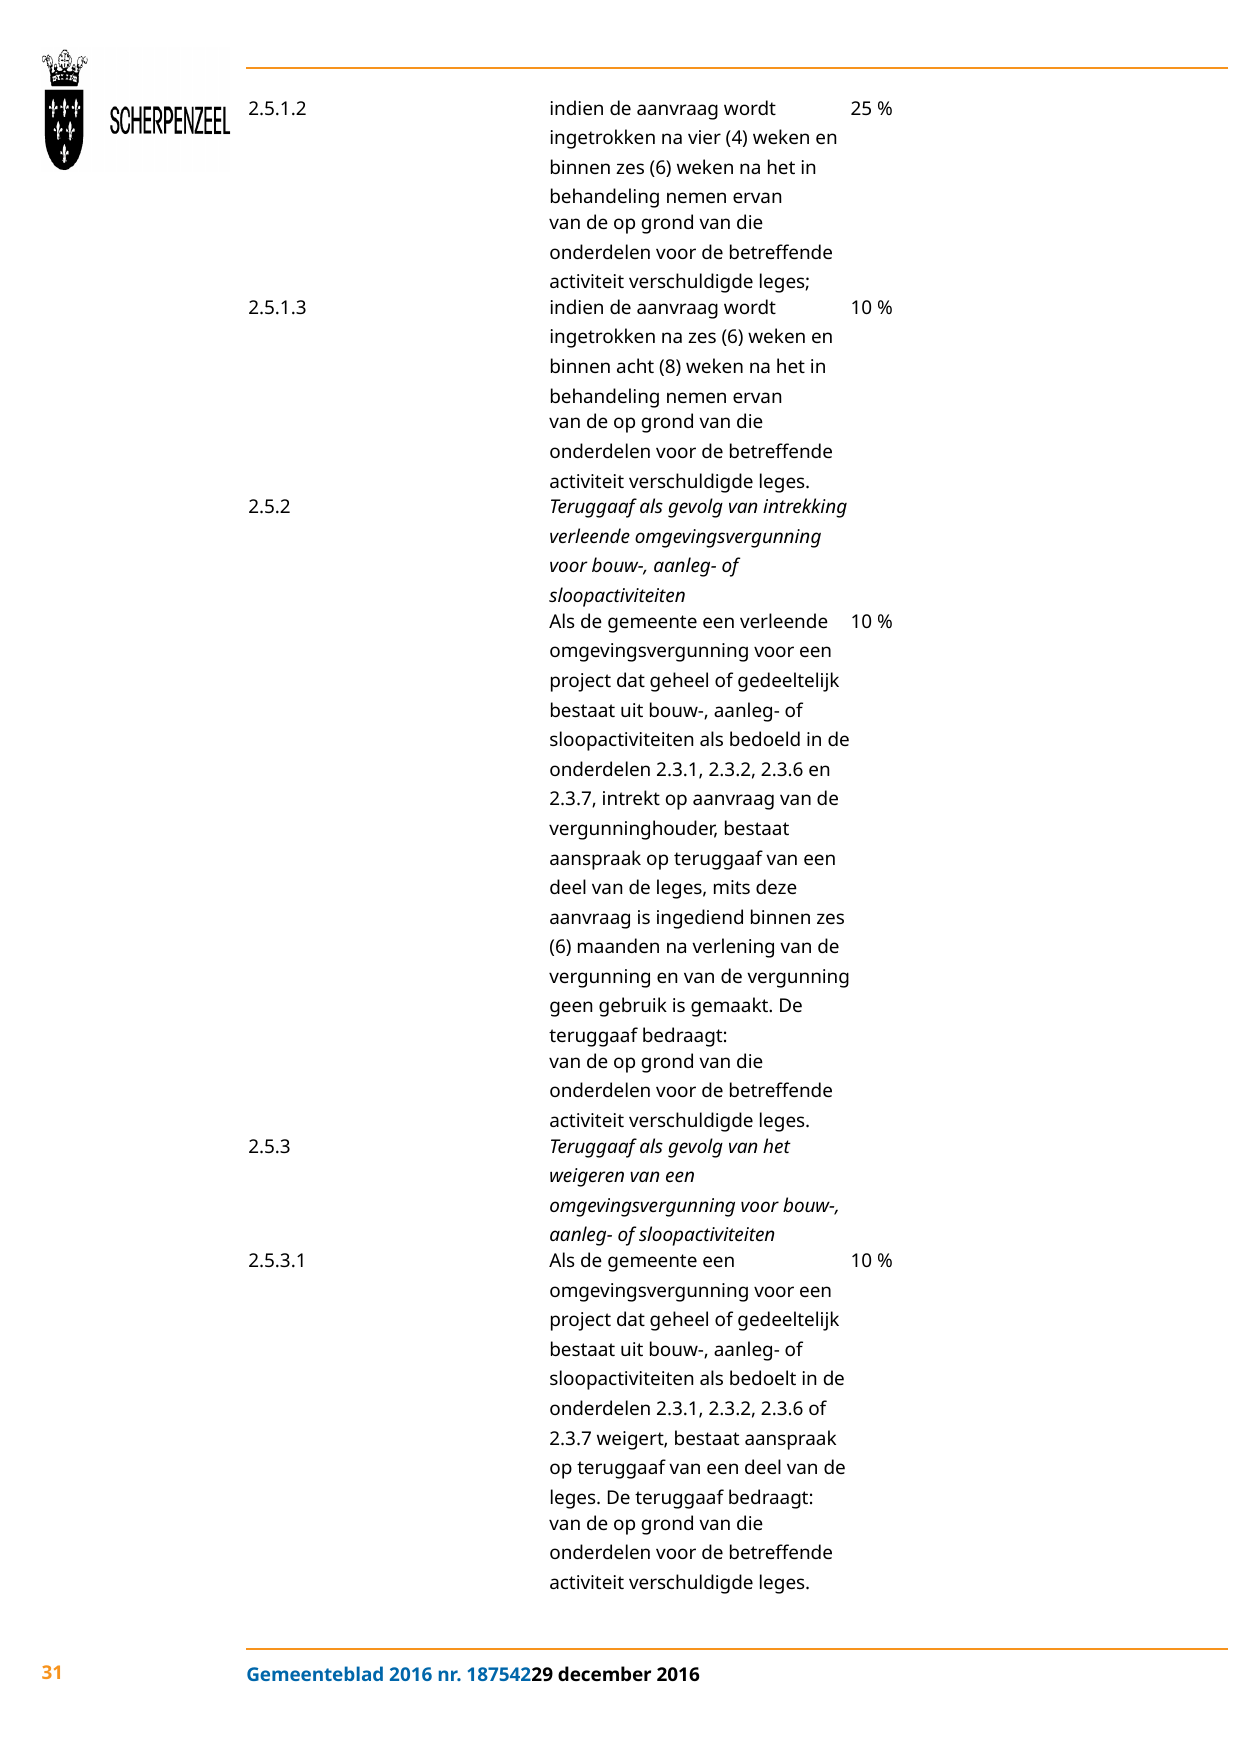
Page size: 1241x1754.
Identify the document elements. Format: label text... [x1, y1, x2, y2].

table_cell van de op grond van die onderdelen voor de betreffende activiteit verschuldigde leges. [549, 1048, 850, 1133]
table_cell Teruggaaf als gevolg van het weigeren van een omgevingsvergunning voor bouw-, aanleg- of sloopactiviteiten [549, 1133, 850, 1247]
table_cell van de op grond van die onderdelen voor de betreffende activiteit verschuldigde leges. [549, 1510, 850, 1594]
table_cell Als de gemeente een verleende omgevingsvergunning voor een project dat geheel of gedeeltelijk bestaat uit bouw-, aanleg- of sloopactiviteiten als bedoeld in de onderdelen 2.3.1, 2.3.2, 2.3.6 en 2.3.7, intrekt op aanvraag van de vergunninghouder, bestaat aanspraak op teruggaaf van een deel van de leges, mits deze aanvraag is ingediend binnen zes (6) maanden na verlening van de vergunning en van de vergunning geen gebruik is gemaakt. De teruggaaf bedraagt: [549, 608, 850, 1048]
table_cell 2.5.1.2 [248, 95, 549, 209]
table_cell 2.5.1.3 [248, 294, 549, 409]
table_cell [850, 494, 1152, 608]
table_cell indien de aanvraag wordt ingetrokken na vier (4) weken en binnen zes (6) weken na het in behandeling nemen ervan [549, 95, 850, 209]
table_cell 2.5.2 [248, 494, 549, 608]
table_cell [850, 1133, 1152, 1247]
table_cell 2.5.3 [248, 1133, 549, 1247]
table_cell [850, 209, 1152, 294]
picture [41, 47, 231, 172]
table_cell van de op grond van die onderdelen voor de betreffende activiteit verschuldigde leges. [549, 409, 850, 493]
table_cell Teruggaaf als gevolg van intrekking verleende omgevingsvergunning voor bouw-, aanleg- of sloopactiviteiten [549, 494, 850, 608]
table_cell indien de aanvraag wordt ingetrokken na zes (6) weken en binnen acht (8) weken na het in behandeling nemen ervan [549, 294, 850, 409]
table_cell [248, 1510, 549, 1594]
table_cell [850, 409, 1152, 493]
table_cell [248, 608, 549, 1048]
table_cell [248, 209, 549, 294]
table_cell [248, 1048, 549, 1133]
table_cell 25 % [850, 95, 1152, 209]
table_cell 10 % [850, 294, 1152, 409]
table_cell 10 % [850, 1247, 1152, 1510]
table_cell van de op grond van die onderdelen voor de betreffende activiteit verschuldigde leges; [549, 209, 850, 294]
table_cell Als de gemeente een omgevingsvergunning voor een project dat geheel of gedeeltelijk bestaat uit bouw-, aanleg- of sloopactiviteiten als bedoelt in de onderdelen 2.3.1, 2.3.2, 2.3.6 of 2.3.7 weigert, bestaat aanspraak op teruggaaf van een deel van de leges. De teruggaaf bedraagt: [549, 1247, 850, 1510]
table_cell 2.5.3.1 [248, 1247, 549, 1510]
table_cell 10 % [850, 608, 1152, 1048]
table_cell [850, 1510, 1152, 1594]
table_cell [850, 1048, 1152, 1133]
table_cell [248, 409, 549, 493]
